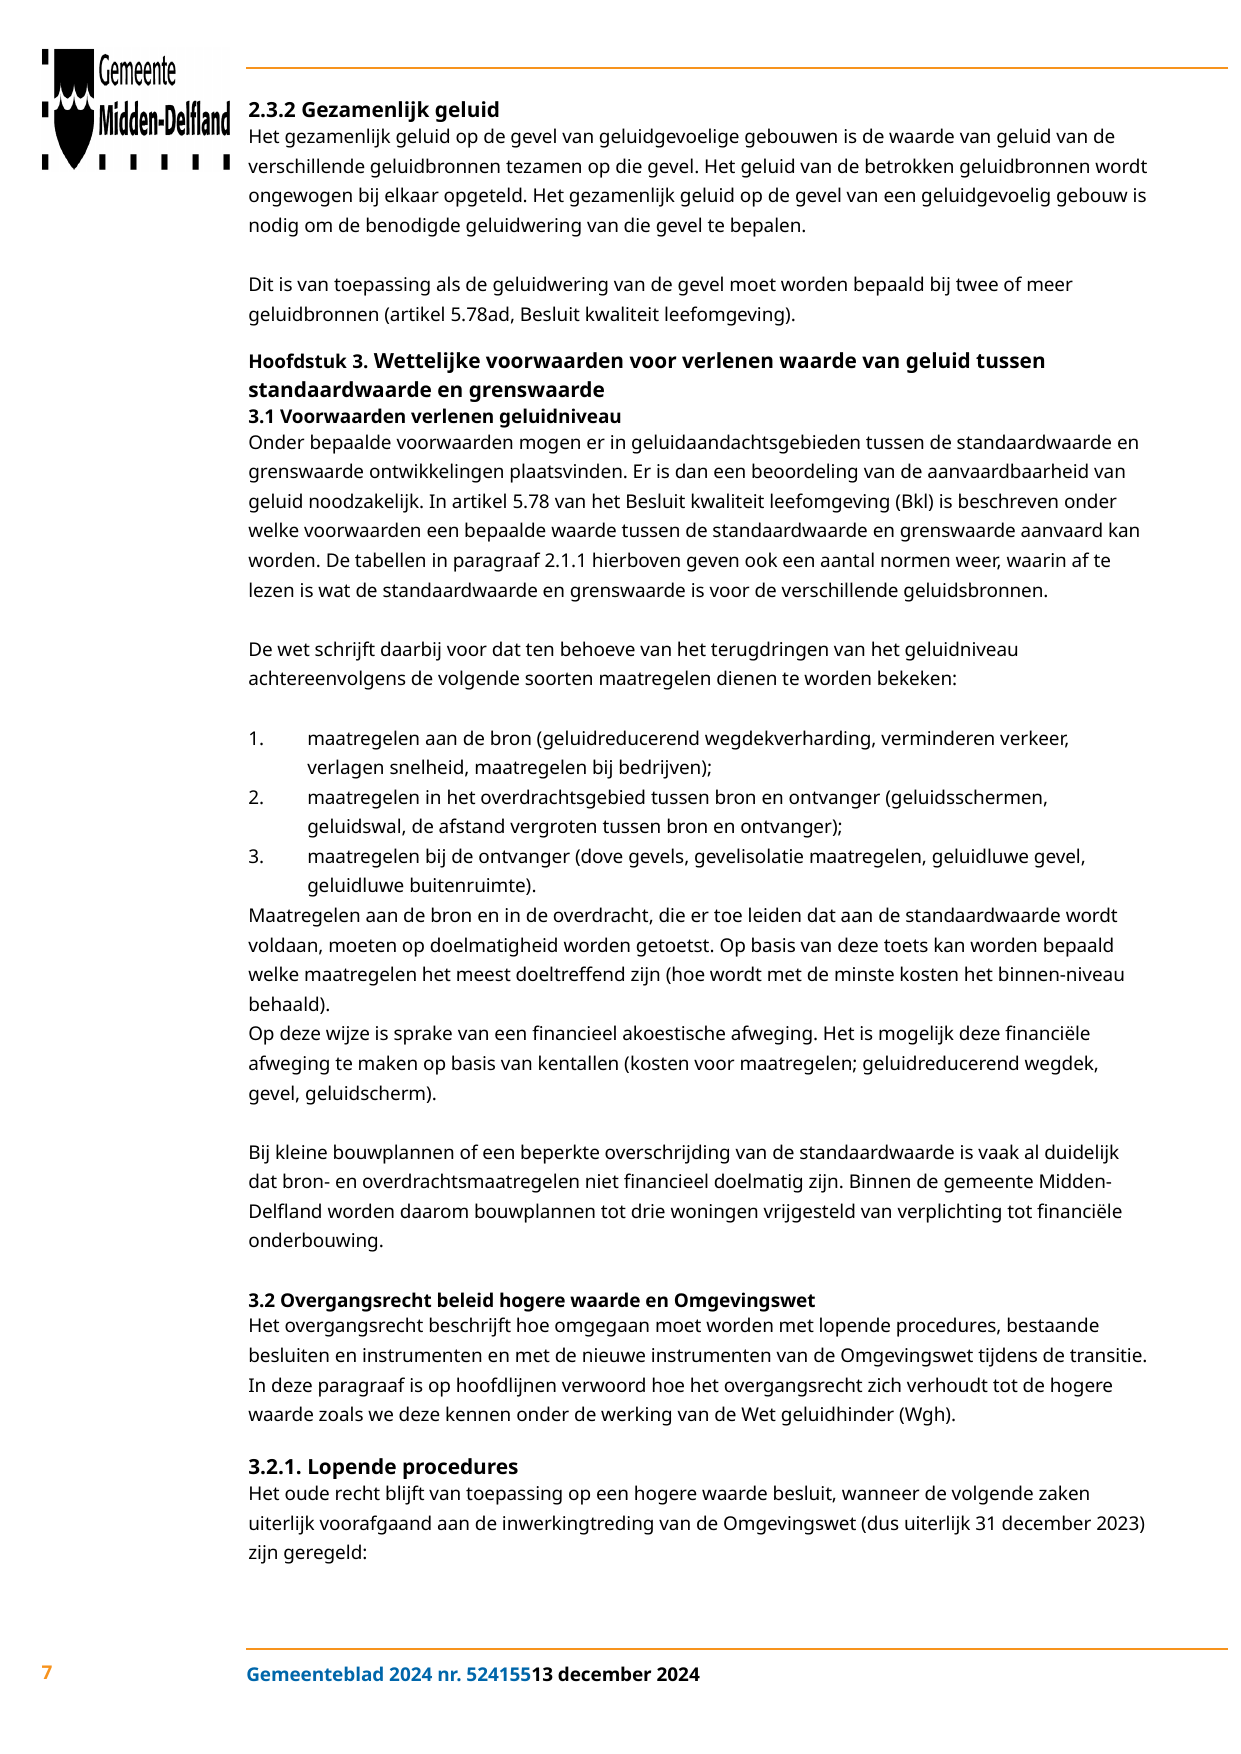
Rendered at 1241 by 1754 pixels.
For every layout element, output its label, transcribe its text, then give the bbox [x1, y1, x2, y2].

text Bij kleine bouwplannen of een beperkte overschrijding van de standaardwaarde is vaak al duidelijk dat bron- en overdrachtsmaatregelen niet financieel doelmatig zijn. Binnen de gemeente Midden-Delfland worden daarom bouwplannen tot drie woningen vrijgesteld van verplichting tot financiële onderbouwing. [248, 1139, 1152, 1253]
text Maatregelen aan de bron en in de overdracht, die er toe leiden dat aan de standaardwaarde wordt voldaan, moeten op doelmatigheid worden getoetst. Op basis van deze toets kan worden bepaald welke maatregelen het meest doeltreffend zijn (hoe wordt met de minste kosten het binnen-niveau behaald). [248, 902, 1152, 1017]
text De wet schrijft daarbij voor dat ten behoeve van het terugdringen van het geluidniveau achtereenvolgens de volgende soorten maatregelen dienen te worden bekeken: [248, 636, 1152, 691]
text Het gezamenlijk geluid op de gevel van geluidgevoelige gebouwen is de waarde van geluid van de verschillende geluidbronnen tezamen op die gevel. Het geluid van de betrokken geluidbronnen wordt ongewogen bij elkaar opgeteld. Het gezamenlijk geluid op de gevel van een geluidgevoelig gebouw is nodig om de benodigde geluidwering van die gevel te bepalen. [248, 123, 1152, 238]
picture [41, 47, 231, 172]
text Het overgangsrecht beschrijft hoe omgegaan moet worden met lopende procedures, bestaande besluiten en instrumenten en met de nieuwe instrumenten van de Omgevingswet tijdens de transitie. In deze paragraaf is op hoofdlijnen verwoord hoe het overgangsrecht zich verhoudt tot de hogere waarde zoals we deze kennen onder de werking van de Wet geluidhinder (Wgh). [248, 1313, 1152, 1427]
text 3.2 Overgangsrecht beleid hogere waarde en Omgevingswet [248, 1287, 1152, 1313]
text 2.3.2 Gezamenlijk geluid [248, 95, 1152, 123]
text Hoofdstuk 3. Wettelijke voorwaarden voor verlenen waarde van geluid tussen standaardwaarde en grenswaarde [248, 346, 1152, 403]
list maatregelen bij de ontvanger (dove gevels, gevelisolatie maatregelen, geluidluwe gevel, geluidluwe buitenruimte). [248, 843, 1152, 898]
text Op deze wijze is sprake van een financieel akoestische afweging. Het is mogelijk deze financiële afweging te maken op basis van kentallen (kosten voor maatregelen; geluidreducerend wegdek, gevel, geluidscherm). [248, 1021, 1152, 1106]
text 3.1 Voorwaarden verlenen geluidniveau [248, 403, 1152, 429]
text Het oude recht blijft van toepassing op een hogere waarde besluit, wanneer de volgende zaken uiterlijk voorafgaand aan de inwerkingtreding van de Omgevingswet (dus uiterlijk 31 december 2023) zijn geregeld: [248, 1480, 1152, 1565]
list maatregelen aan de bron (geluidreducerend wegdekverharding, verminderen verkeer, verlagen snelheid, maatregelen bij bedrijven); [248, 725, 1152, 780]
list maatregelen in het overdrachtsgebied tussen bron en ontvanger (geluidsschermen, geluidswal, de afstand vergroten tussen bron en ontvanger); [248, 784, 1152, 839]
text 3.2.1. Lopende procedures [248, 1452, 1152, 1480]
text Dit is van toepassing als de geluidwering van de gevel moet worden bepaald bij twee of meer geluidbronnen (artikel 5.78ad, Besluit kwaliteit leefomgeving). [248, 271, 1152, 326]
text Onder bepaalde voorwaarden mogen er in geluidaandachtsgebieden tussen de standaardwaarde en grenswaarde ontwikkelingen plaatsvinden. Er is dan een beoordeling van de aanvaardbaarheid van geluid noodzakelijk. In artikel 5.78 van het Besluit kwaliteit leefomgeving (Bkl) is beschreven onder welke voorwaarden een bepaalde waarde tussen de standaardwaarde en grenswaarde aanvaard kan worden. De tabellen in paragraaf 2.1.1 hierboven geven ook een aantal normen weer, waarin af te lezen is wat de standaardwaarde en grenswaarde is voor de verschillende geluidsbronnen. [248, 429, 1152, 603]
